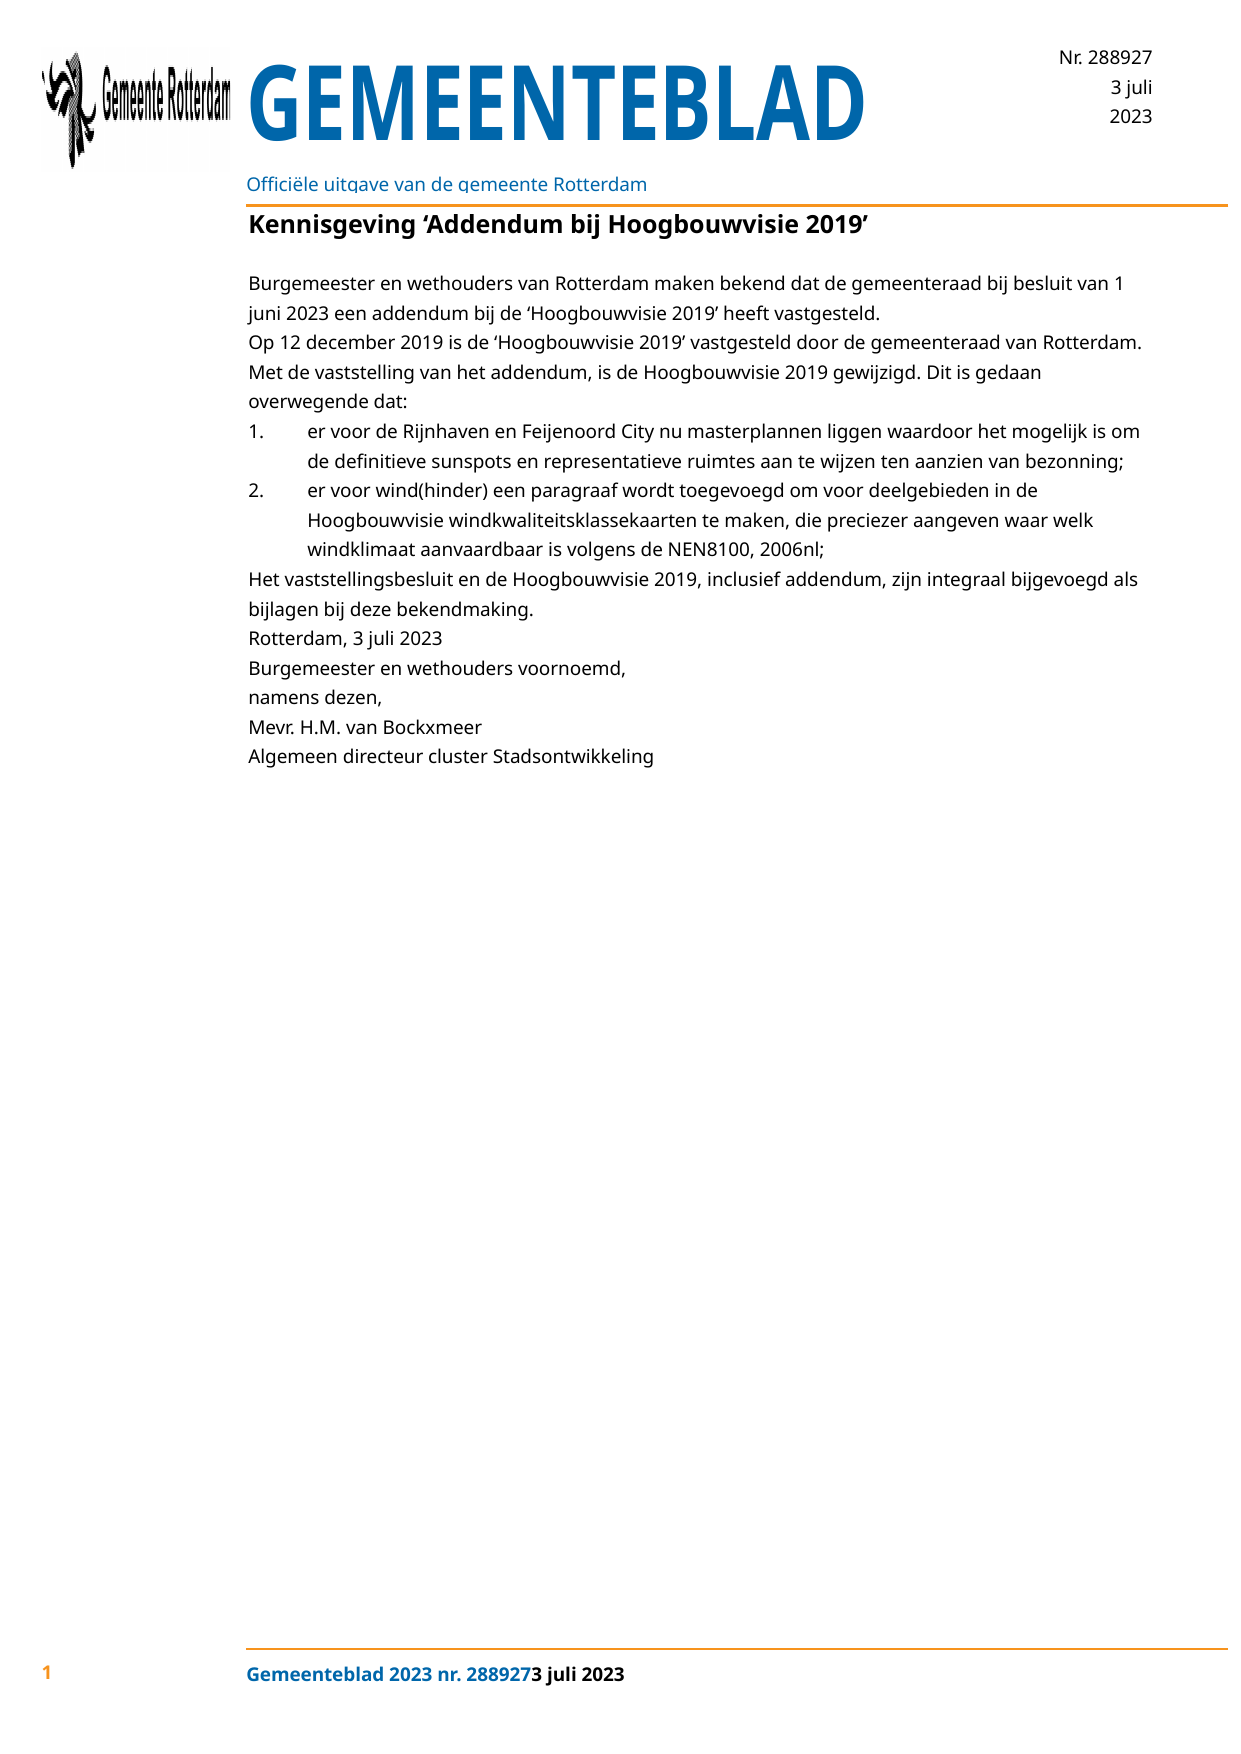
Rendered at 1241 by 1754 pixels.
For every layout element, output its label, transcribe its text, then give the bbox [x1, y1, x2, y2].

text Algemeen directeur cluster Stadsontwikkeling [248, 744, 1152, 769]
text Het vaststellingsbesluit en de Hoogbouwvisie 2019, inclusief addendum, zijn integraal bijgevoegd als bijlagen bij deze bekendmaking. [248, 566, 1152, 621]
text Mevr. H.M. van Bockxmeer [248, 714, 1152, 740]
text Op 12 december 2019 is de ‘Hoogbouwvisie 2019’ vastgesteld door de gemeenteraad van Rotterdam. Met de vaststelling van het addendum, is de Hoogbouwvisie 2019 gewijzigd. Dit is gedaan overwegende dat: [248, 329, 1152, 414]
text Burgemeester en wethouders van Rotterdam maken bekend dat de gemeenteraad bij besluit van 1 juni 2023 een addendum bij de ‘Hoogbouwvisie 2019’ heeft vastgesteld. [248, 270, 1152, 326]
text namens dezen, [248, 684, 1152, 710]
text Rotterdam, 3 juli 2023 [248, 625, 1152, 651]
list er voor de Rijnhaven en Feijenoord City nu masterplannen liggen waardoor het mogelijk is om de definitieve sunspots en representatieve ruimtes aan te wijzen ten aanzien van bezonning; [248, 418, 1152, 473]
list er voor wind(hinder) een paragraaf wordt toegevoegd om voor deelgebieden in de Hoogbouwvisie windkwaliteitsklassekaarten te maken, die preciezer aangeven waar welk windklimaat aanvaardbaar is volgens de NEN8100, 2006nl; [248, 477, 1152, 562]
text Kennisgeving ‘Addendum bij Hoogbouwvisie 2019’ [248, 207, 1152, 241]
picture [41, 47, 231, 172]
text Burgemeester en wethouders voornoemd, [248, 655, 1152, 681]
